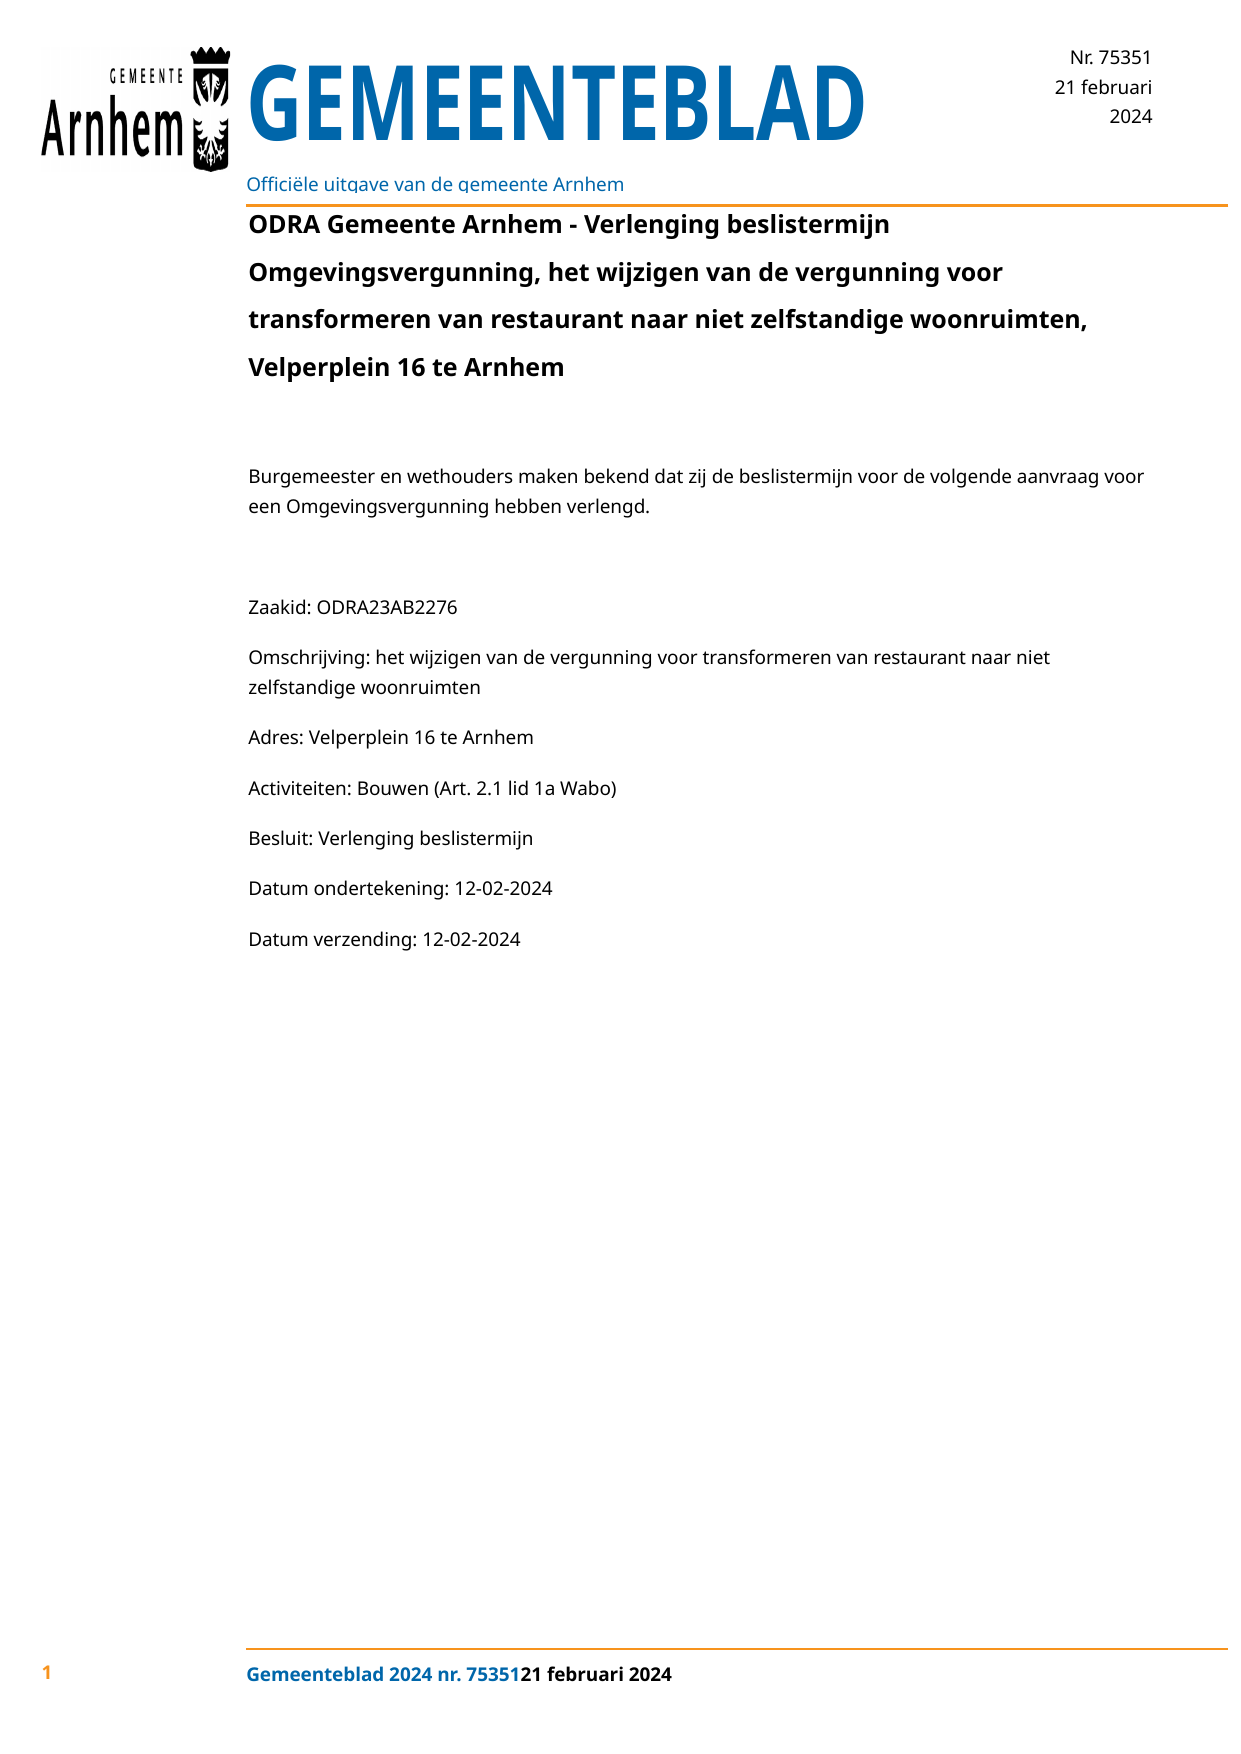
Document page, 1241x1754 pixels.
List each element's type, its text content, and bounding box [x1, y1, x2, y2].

text Activiteiten: Bouwen (Art. 2.1 lid 1a Wabo) [248, 775, 1152, 801]
picture [41, 47, 231, 172]
text Omschrijving: het wijzigen van de vergunning voor transformeren van restaurant naar niet zelfstandige woonruimten [248, 644, 1152, 700]
text Burgemeester en wethouders maken bekend dat zij de beslistermijn voor de volgende aanvraag voor een Omgevingsvergunning hebben verlengd. [248, 463, 1152, 519]
text ODRA Gemeente Arnhem - Verlenging beslistermijn Omgevingsvergunning, het wijzigen van de vergunning voor transformeren van restaurant naar niet zelfstandige woonruimten, Velperplein 16 te Arnhem [248, 207, 1152, 384]
text Adres: Velperplein 16 te Arnhem [248, 724, 1152, 750]
text Zaakid: ODRA23AB2276 [248, 594, 1152, 620]
text Besluit: Verlenging beslistermijn [248, 825, 1152, 851]
text Datum verzending: 12-02-2024 [248, 926, 1152, 952]
text Datum ondertekening: 12-02-2024 [248, 876, 1152, 901]
